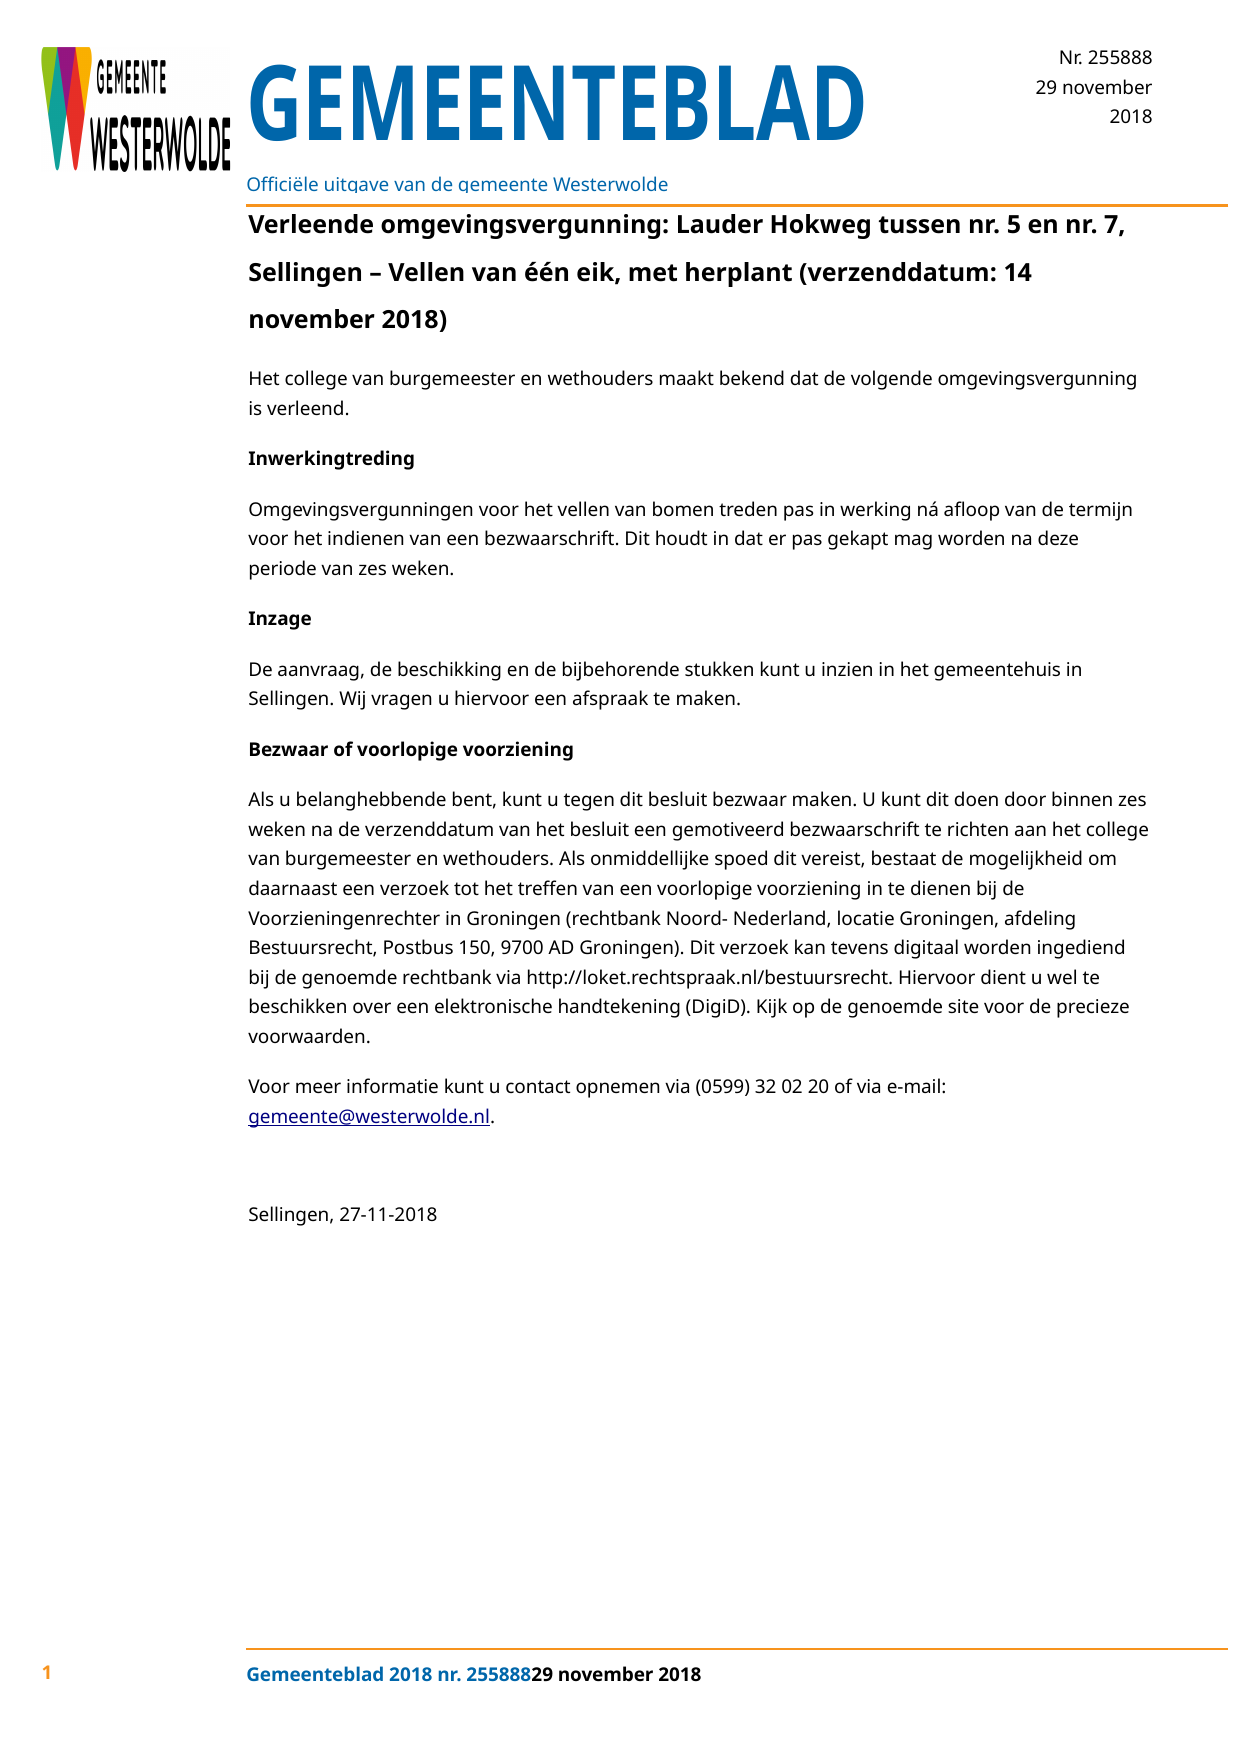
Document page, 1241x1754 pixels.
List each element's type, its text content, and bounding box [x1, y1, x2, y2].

text Verleende omgevingsvergunning: Lauder Hokweg tussen nr. 5 en nr. 7, Sellingen – Vellen van één eik, met herplant (verzenddatum: 14 november 2018) [248, 207, 1152, 336]
text Bezwaar of voorlopige voorziening [248, 736, 1152, 762]
text Het college van burgemeester en wethouders maakt bekend dat de volgende omgevingsvergunning is verleend. [248, 366, 1152, 421]
text Voor meer informatie kunt u contact opnemen via (0599) 32 02 20 of via e-mail: gemeente@westerwolde.nl. [248, 1073, 1152, 1129]
text Als u belanghebbende bent, kunt u tegen dit besluit bezwaar maken. U kunt dit doen door binnen zes weken na de verzenddatum van het besluit een gemotiveerd bezwaarschrift te richten aan het college van burgemeester en wethouders. Als onmiddellijke spoed dit vereist, bestaat de mogelijkheid om daarnaast een verzoek tot het treffen van een voorlopige voorziening in te dienen bij de Voorzieningenrechter in Groningen (rechtbank Noord- Nederland, locatie Groningen, afdeling Bestuursrecht, Postbus 150, 9700 AD Groningen). Dit verzoek kan tevens digitaal worden ingediend bij de genoemde rechtbank via http://loket.rechtspraak.nl/bestuursrecht. Hiervoor dient u wel te beschikken over een elektronische handtekening (DigiD). Kijk op de genoemde site voor de precieze voorwaarden. [248, 786, 1152, 1049]
text Omgevingsvergunningen voor het vellen van bomen treden pas in werking ná afloop van de termijn voor het indienen van een bezwaarschrift. Dit houdt in dat er pas gekapt mag worden na deze periode van zes weken. [248, 496, 1152, 581]
picture [41, 47, 231, 172]
text Sellingen, 27-11-2018 [248, 1201, 1152, 1227]
text Inzage [248, 606, 1152, 631]
text Inwerkingtreding [248, 446, 1152, 471]
text De aanvraag, de beschikking en de bijbehorende stukken kunt u inzien in het gemeentehuis in Sellingen. Wij vragen u hiervoor een afspraak te maken. [248, 656, 1152, 711]
